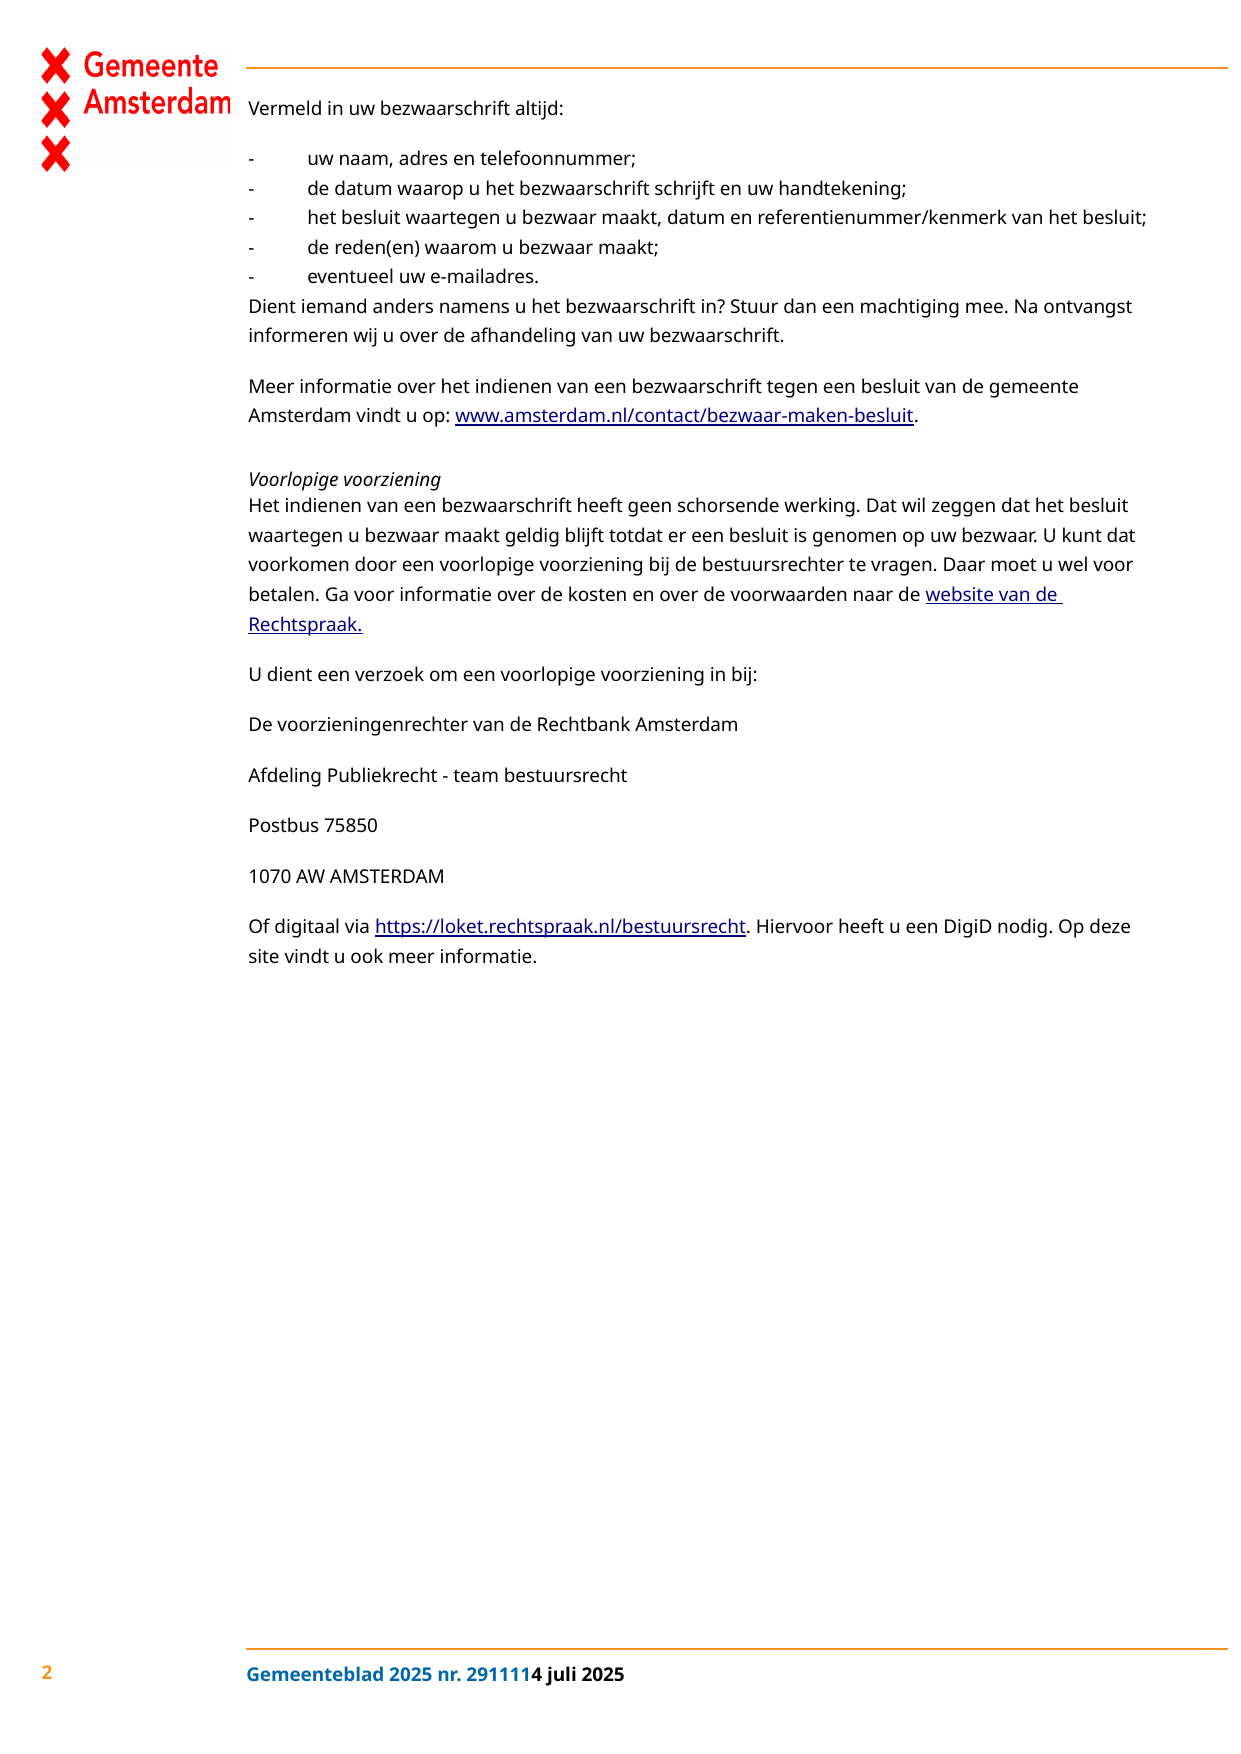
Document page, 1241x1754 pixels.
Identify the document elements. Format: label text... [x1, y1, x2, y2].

text Postbus 75850 [248, 812, 1152, 838]
text De voorzieningenrechter van de Rechtbank Amsterdam [248, 712, 1152, 737]
list de reden(en) waarom u bezwaar maakt; [248, 234, 1152, 260]
text Afdeling Publiekrecht - team bestuursrecht [248, 762, 1152, 788]
text Het indienen van een bezwaarschrift heeft geen schorsende werking. Dat wil zeggen dat het besluit waartegen u bezwaar maakt geldig blijft totdat er een besluit is genomen op uw bezwaar. U kunt dat voorkomen door een voorlopige voorziening bij de bestuursrechter te vragen. Daar moet u wel voor betalen. Ga voor informatie over de kosten en over de voorwaarden naar de website van de Rechtspraak. [248, 492, 1152, 636]
list eventueel uw e-mailadres. [248, 263, 1152, 289]
list de datum waarop u het bezwaarschrift schrijft en uw handtekening; [248, 175, 1152, 201]
picture [41, 47, 231, 172]
list het besluit waartegen u bezwaar maakt, datum en referentienummer/kenmerk van het besluit; [248, 204, 1152, 230]
text Vermeld in uw bezwaarschrift altijd: [248, 95, 1152, 121]
text Voorlopige voorziening [248, 467, 1152, 492]
text 1070 AW AMSTERDAM [248, 863, 1152, 888]
list uw naam, adres en telefoonnummer; [248, 145, 1152, 171]
text Dient iemand anders namens u het bezwaarschrift in? Stuur dan een machtiging mee. Na ontvangst informeren wij u over de afhandeling van uw bezwaarschrift. [248, 293, 1152, 348]
text Of digitaal via https://loket.rechtspraak.nl/bestuursrecht. Hiervoor heeft u een DigiD nodig. Op deze site vindt u ook meer informatie. [248, 913, 1152, 968]
text Meer informatie over het indienen van een bezwaarschrift tegen een besluit van de gemeente Amsterdam vindt u op: www.amsterdam.nl/contact/bezwaar-maken-besluit. [248, 373, 1152, 428]
text U dient een verzoek om een voorlopige voorziening in bij: [248, 661, 1152, 687]
